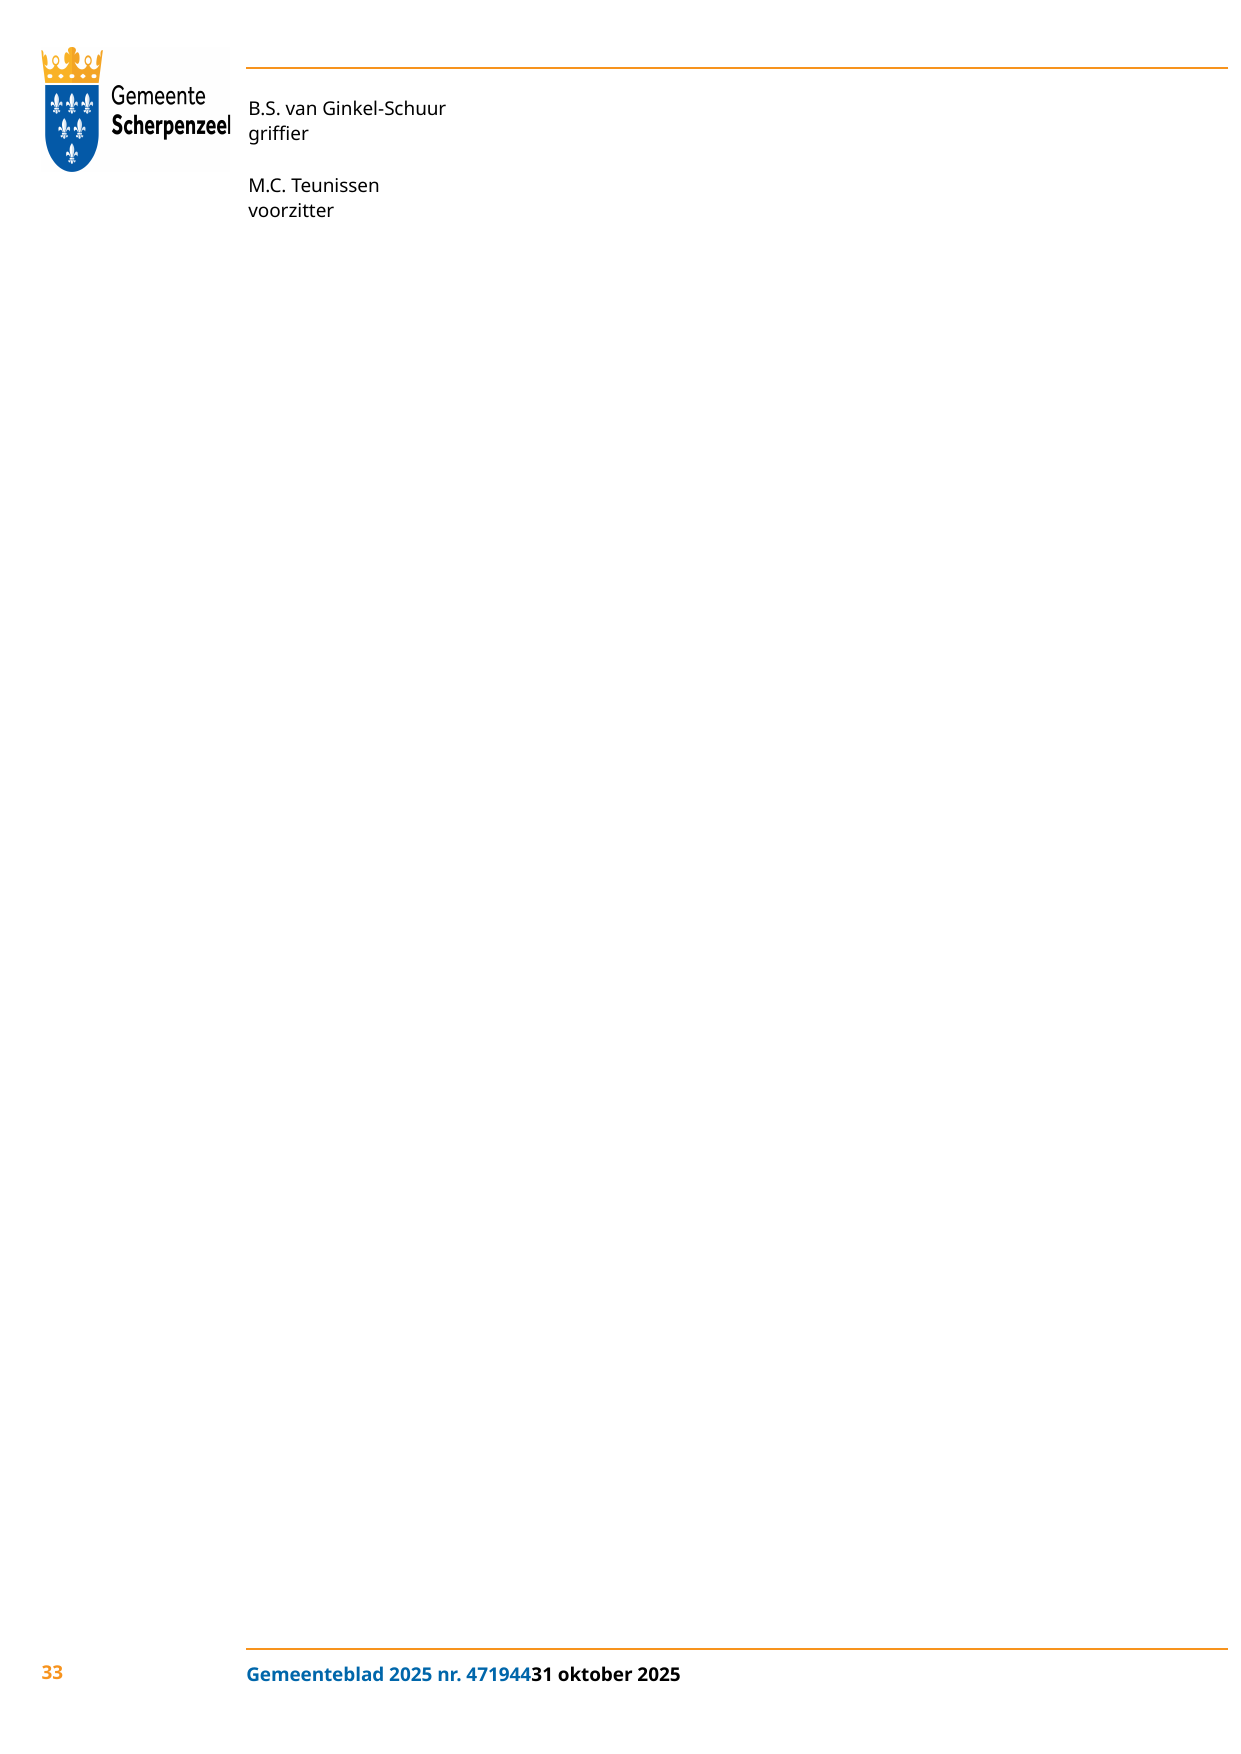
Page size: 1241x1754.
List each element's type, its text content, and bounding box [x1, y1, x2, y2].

text B.S. van Ginkel-Schuur [248, 95, 1152, 121]
text M.C. Teunissen [248, 172, 1152, 198]
text voorzitter [248, 198, 1152, 223]
picture [41, 47, 231, 172]
text griffier [248, 121, 1152, 146]
